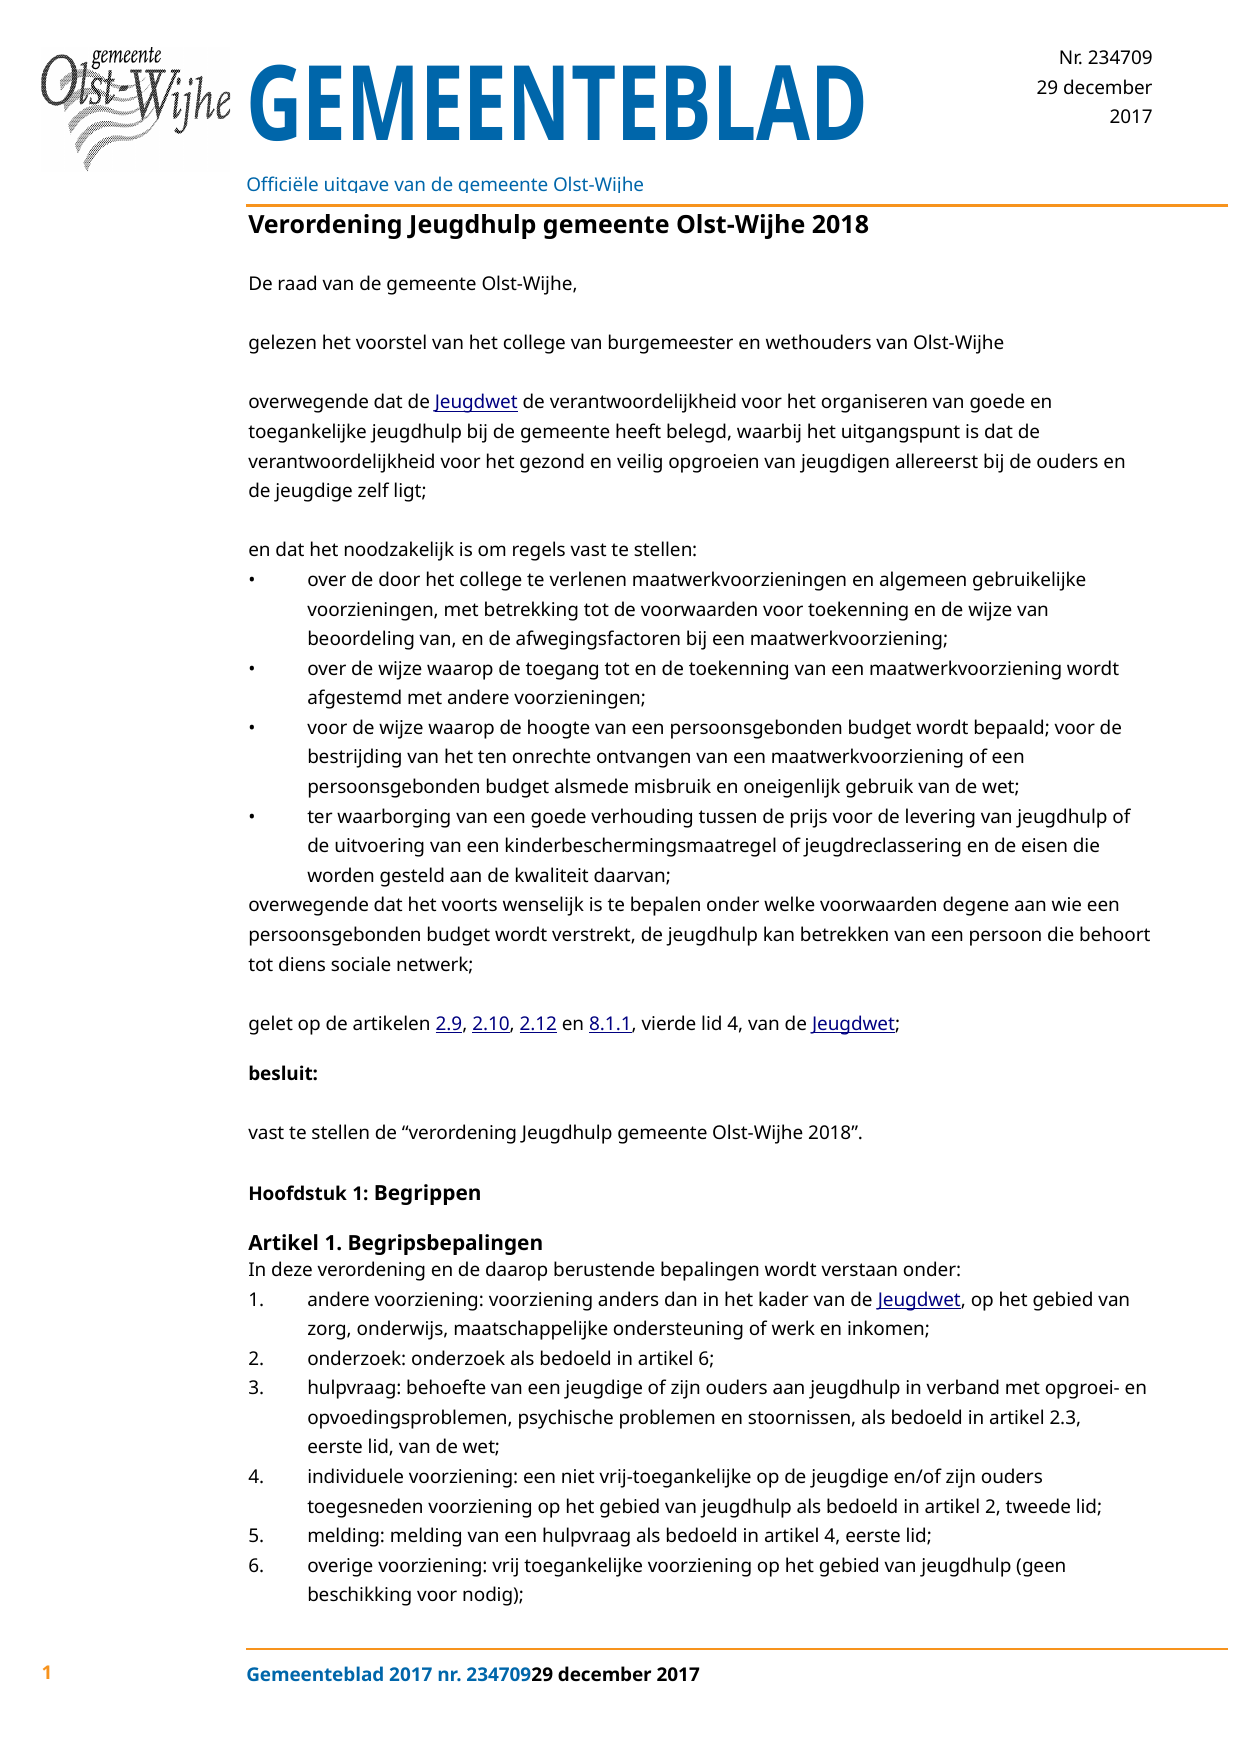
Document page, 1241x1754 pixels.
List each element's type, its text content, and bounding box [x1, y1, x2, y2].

text vast te stellen de “verordening Jeugdhulp gemeente Olst-Wijhe 2018”. [248, 1119, 1152, 1145]
text en dat het noodzakelijk is om regels vast te stellen: [248, 537, 1152, 562]
text besluit: [248, 1060, 1152, 1086]
list individuele voorziening: een niet vrij-toegankelijke op de jeugdige en/of zijn ouders toegesneden voorziening op het gebied van jeugdhulp als bedoeld in artikel 2, tweede lid; [248, 1463, 1152, 1519]
text Artikel 1. Begripsbepalingen [248, 1228, 1152, 1256]
list hulpvraag: behoefte van een jeugdige of zijn ouders aan jeugdhulp in verband met opgroei- en opvoedingsproblemen, psychische problemen en stoornissen, als bedoeld in artikel 2.3, eerste lid, van de wet; [248, 1374, 1152, 1459]
list overige voorziening: vrij toegankelijke voorziening op het gebied van jeugdhulp (geen beschikking voor nodig); [248, 1552, 1152, 1607]
text Hoofdstuk 1: Begrippen [248, 1178, 1152, 1207]
list ter waarborging van een goede verhouding tussen de prijs voor de levering van jeugdhulp of de uitvoering van een kinderbeschermingsmaatregel of jeugdreclassering en de eisen die worden gesteld aan de kwaliteit daarvan; [248, 803, 1152, 888]
list over de wijze waarop de toegang tot en de toekenning van een maatwerkvoorziening wordt afgestemd met andere voorzieningen; [248, 655, 1152, 710]
text De raad van de gemeente Olst-Wijhe, [248, 270, 1152, 296]
list voor de wijze waarop de hoogte van een persoonsgebonden budget wordt bepaald; voor de bestrijding van het ten onrechte ontvangen van een maatwerkvoorziening of een persoonsgebonden budget alsmede misbruik en oneigenlijk gebruik van de wet; [248, 714, 1152, 799]
text overwegende dat het voorts wenselijk is te bepalen onder welke voorwaarden degene aan wie een persoonsgebonden budget wordt verstrekt, de jeugdhulp kan betrekken van een persoon die behoort tot diens sociale netwerk; [248, 892, 1152, 976]
list over de door het college te verlenen maatwerkvoorzieningen en algemeen gebruikelijke voorzieningen, met betrekking tot de voorwaarden voor toekenning en de wijze van beoordeling van, en de afwegingsfactoren bij een maatwerkvoorziening; [248, 566, 1152, 651]
picture [41, 47, 231, 172]
text In deze verordening en de daarop berustende bepalingen wordt verstaan onder: [248, 1256, 1152, 1282]
text gelet op de artikelen 2.9, 2.10, 2.12 en 8.1.1, vierde lid 4, van de Jeugdwet; [248, 1010, 1152, 1036]
list onderzoek: onderzoek als bedoeld in artikel 6; [248, 1345, 1152, 1371]
list andere voorziening: voorziening anders dan in het kader van de Jeugdwet, op het gebied van zorg, onderwijs, maatschappelijke ondersteuning of werk en inkomen; [248, 1286, 1152, 1341]
text gelezen het voorstel van het college van burgemeester en wethouders van Olst-Wijhe [248, 329, 1152, 355]
list melding: melding van een hulpvraag als bedoeld in artikel 4, eerste lid; [248, 1522, 1152, 1548]
text overwegende dat de Jeugdwet de verantwoordelijkheid voor het organiseren van goede en toegankelijke jeugdhulp bij de gemeente heeft belegd, waarbij het uitgangspunt is dat de verantwoordelijkheid voor het gezond en veilig opgroeien van jeugdigen allereerst bij de ouders en de jeugdige zelf ligt; [248, 389, 1152, 503]
text Verordening Jeugdhulp gemeente Olst-Wijhe 2018 [248, 207, 1152, 241]
